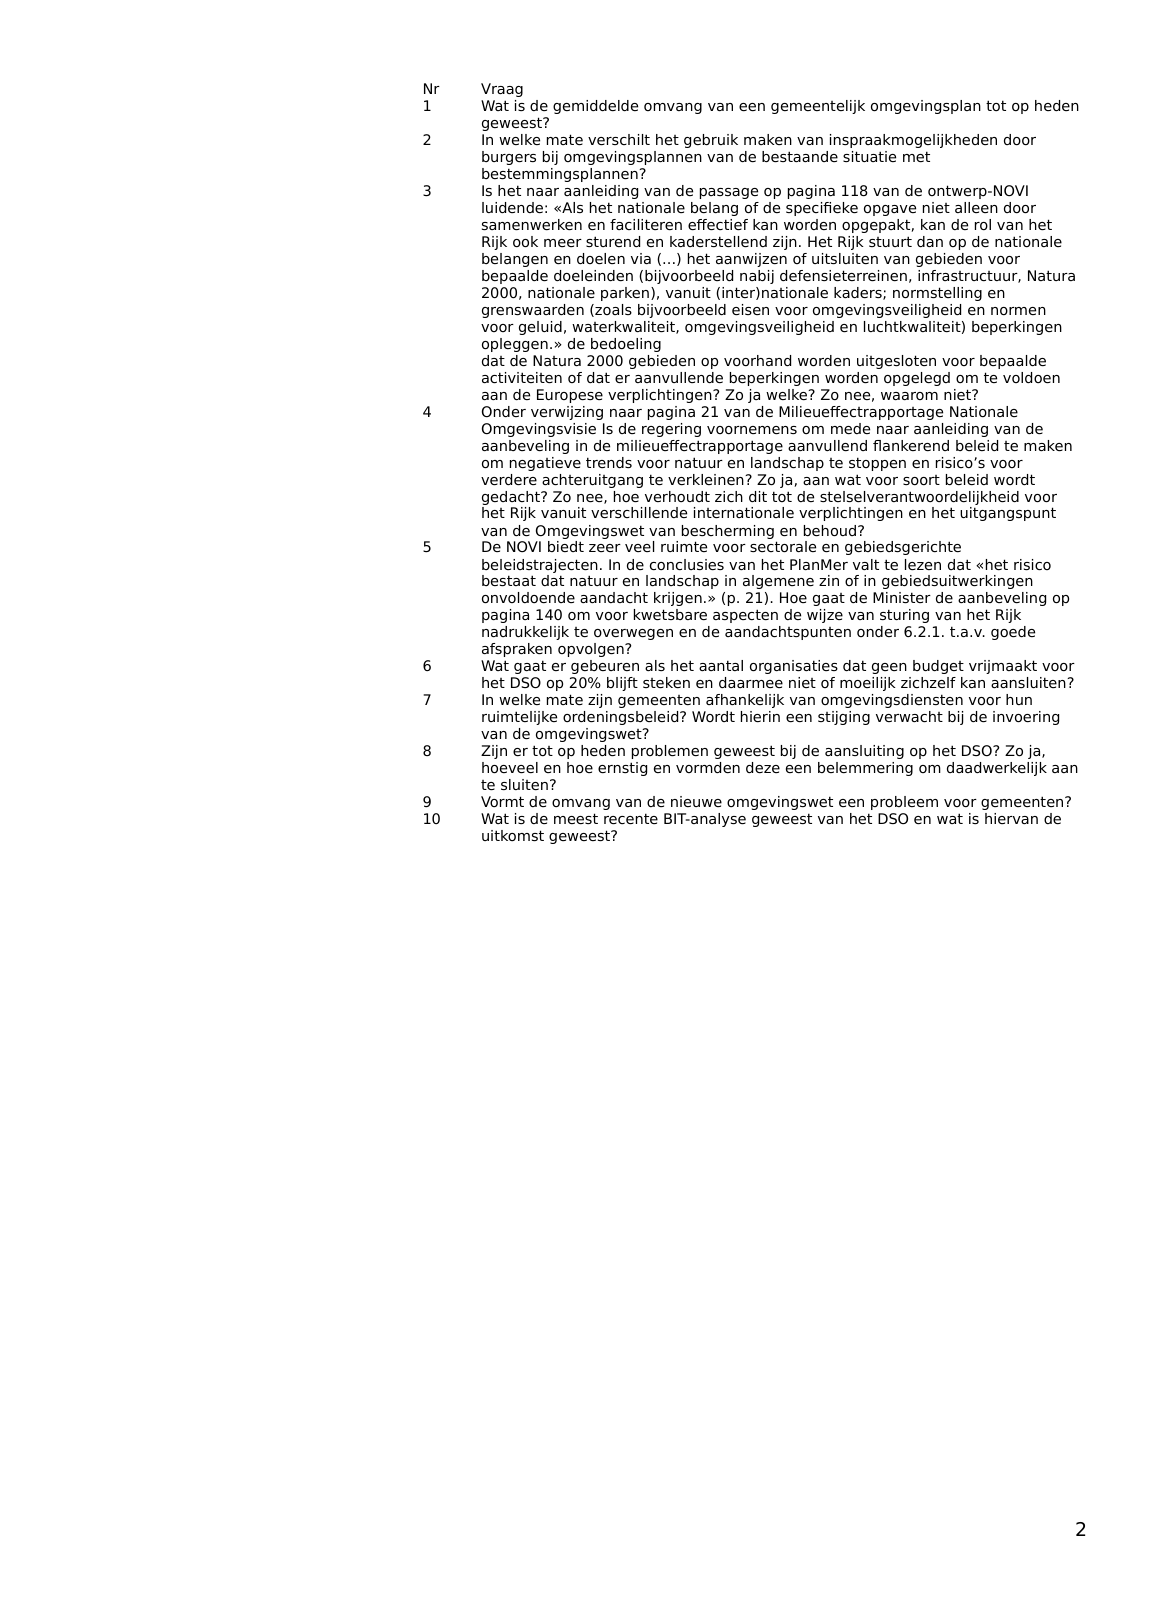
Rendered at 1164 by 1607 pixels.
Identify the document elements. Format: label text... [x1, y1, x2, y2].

table_cell Is het naar aanleiding van de passage op pagina 118 van de ontwerp-NOVI luidende: «Als het nationale belang of de specifieke opgave niet alleen door samenwerken en faciliteren effectief kan worden opgepakt, kan de rol van het Rijk ook meer sturend en kaderstellend zijn. Het Rijk stuurt dan op de nationale belangen en doelen via (...) het aanwijzen of uitsluiten van gebieden voor bepaalde doeleinden (bijvoorbeeld nabij defensieterreinen, infrastructuur, Natura 2000, nationale parken), vanuit (inter)nationale kaders; normstelling en grenswaarden (zoals bijvoorbeeld eisen voor omgevingsveiligheid en normen voor geluid, waterkwaliteit, omgevingsveiligheid en luchtkwaliteit) beperkingen opleggen.» de bedoeling dat de Natura 2000 gebieden op voorhand worden uitgesloten voor bepaalde activiteiten of dat er aanvullende beperkingen worden opgelegd om te voldoen aan de Europese verplichtingen? Zo ja welke? Zo nee, waarom niet? [475, 183, 1087, 403]
table_cell 1 [422, 98, 475, 132]
table_cell In welke mate verschilt het gebruik maken van inspraakmogelijkheden door burgers bij omgevingsplannen van de bestaande situatie met bestemmingsplannen? [475, 132, 1087, 183]
table_cell Wat is de meest recente BIT-analyse geweest van het DSO en wat is hiervan de uitkomst geweest? [475, 811, 1087, 845]
table_cell 6 [422, 658, 475, 692]
table_cell 4 [422, 404, 475, 539]
table_cell 2 [422, 132, 475, 183]
table_cell Onder verwijzing naar pagina 21 van de Milieueffectrapportage Nationale Omgevingsvisie Is de regering voornemens om mede naar aanleiding van de aanbeveling in de milieueffectrapportage aanvullend flankerend beleid te maken om negatieve trends voor natuur en landschap te stoppen en risico’s voor verdere achteruitgang te verkleinen? Zo ja, aan wat voor soort beleid wordt gedacht? Zo nee, hoe verhoudt zich dit tot de stelselverantwoordelijkheid voor het Rijk vanuit verschillende internationale verplichtingen en het uitgangspunt van de Omgevingswet van bescherming en behoud? [475, 404, 1087, 539]
table_cell Wat gaat er gebeuren als het aantal organisaties dat geen budget vrijmaakt voor het DSO op 20% blijft steken en daarmee niet of moeilijk zichzelf kan aansluiten? [475, 658, 1087, 692]
table_header Nr [422, 81, 475, 98]
table_cell In welke mate zijn gemeenten afhankelijk van omgevingsdiensten voor hun ruimtelijke ordeningsbeleid? Wordt hierin een stijging verwacht bij de invoering van de omgevingswet? [475, 692, 1087, 743]
table_cell Wat is de gemiddelde omvang van een gemeentelijk omgevingsplan tot op heden geweest? [475, 98, 1087, 132]
table_cell 5 [422, 539, 475, 658]
table_cell 8 [422, 743, 475, 794]
table_cell Zijn er tot op heden problemen geweest bij de aansluiting op het DSO? Zo ja, hoeveel en hoe ernstig en vormden deze een belemmering om daadwerkelijk aan te sluiten? [475, 743, 1087, 794]
table_cell 10 [422, 811, 475, 845]
table_cell 7 [422, 692, 475, 743]
table_cell 3 [422, 183, 475, 403]
table_header Vraag [475, 81, 1087, 98]
table_cell Vormt de omvang van de nieuwe omgevingswet een probleem voor gemeenten? [475, 794, 1087, 811]
table_cell 9 [422, 794, 475, 811]
table_cell De NOVI biedt zeer veel ruimte voor sectorale en gebiedsgerichte beleidstrajecten. In de conclusies van het PlanMer valt te lezen dat «het risico bestaat dat natuur en landschap in algemene zin of in gebiedsuitwerkingen onvoldoende aandacht krijgen.» (p. 21). Hoe gaat de Minister de aanbeveling op pagina 140 om voor kwetsbare aspecten de wijze van sturing van het Rijk nadrukkelijk te overwegen en de aandachtspunten onder 6.2.1. t.a.v. goede afspraken opvolgen? [475, 539, 1087, 658]
